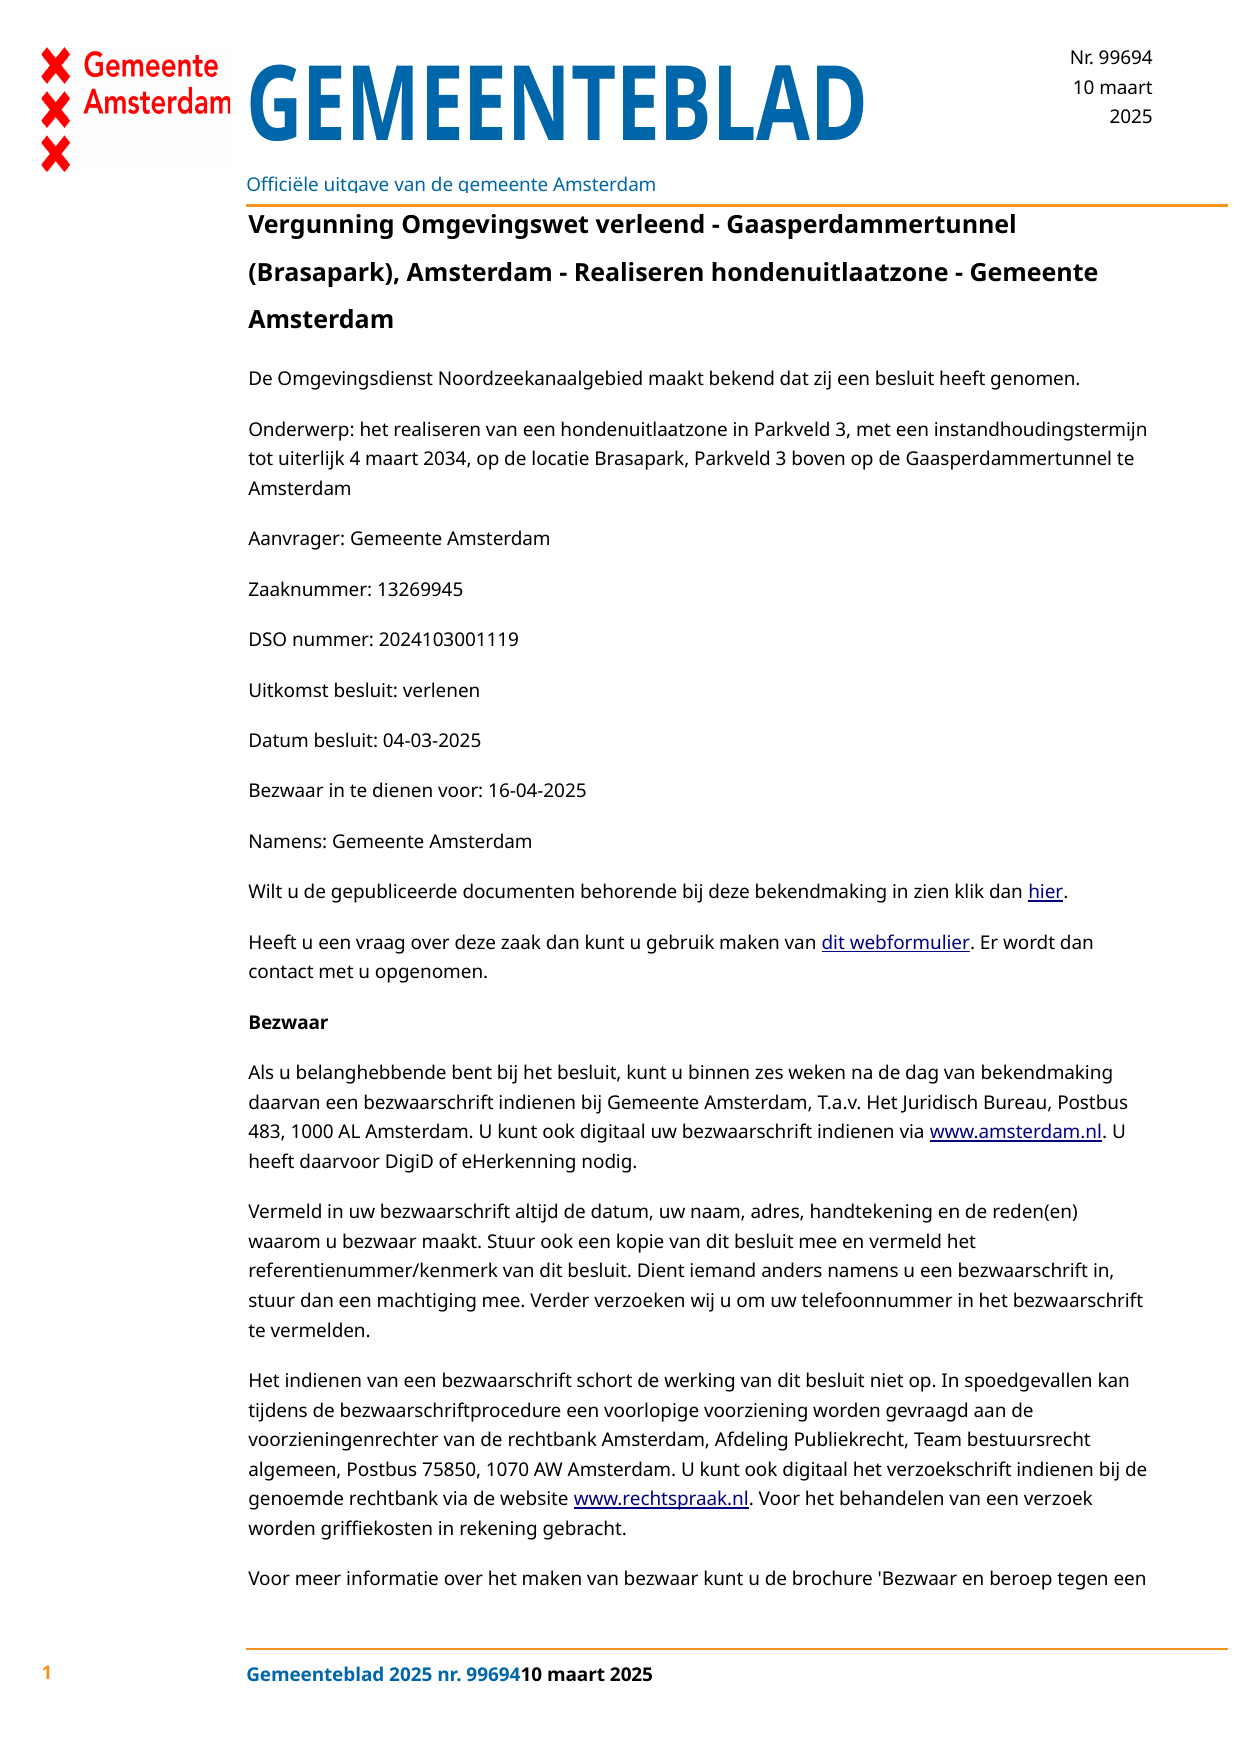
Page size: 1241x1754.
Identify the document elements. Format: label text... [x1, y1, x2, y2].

text Heeft u een vraag over deze zaak dan kunt u gebruik maken van dit webformulier. Er wordt dan contact met u opgenomen. [248, 929, 1152, 984]
text Aanvrager: Gemeente Amsterdam [248, 526, 1152, 551]
text Uitkomst besluit: verlenen [248, 677, 1152, 702]
text De Omgevingsdienst Noordzeekanaalgebied maakt bekend dat zij een besluit heeft genomen. [248, 366, 1152, 391]
picture [41, 47, 231, 172]
text Vermeld in uw bezwaarschrift altijd de datum, uw naam, adres, handtekening en de reden(en) waarom u bezwaar maakt. Stuur ook een kopie van dit besluit mee en vermeld het referentienummer/kenmerk van dit besluit. Dient iemand anders namens u een bezwaarschrift in, stuur dan een machtiging mee. Verder verzoeken wij u om uw telefoonnummer in het bezwaarschrift te vermelden. [248, 1198, 1152, 1342]
text Voor meer informatie over het maken van bezwaar kunt u de brochure 'Bezwaar en beroep tegen een [248, 1566, 1152, 1591]
text Het indienen van een bezwaarschrift schort de werking van dit besluit niet op. In spoedgevallen kan tijdens de bezwaarschriftprocedure een voorlopige voorziening worden gevraagd aan de voorzieningenrechter van de rechtbank Amsterdam, Afdeling Publiekrecht, Team bestuursrecht algemeen, Postbus 75850, 1070 AW Amsterdam. U kunt ook digitaal het verzoekschrift indienen bij de genoemde rechtbank via de website www.rechtspraak.nl. Voor het behandelen van een verzoek worden griffiekosten in rekening gebracht. [248, 1367, 1152, 1541]
text DSO nummer: 2024103001119 [248, 626, 1152, 652]
text Bezwaar in te dienen voor: 16-04-2025 [248, 778, 1152, 803]
text Zaaknummer: 13269945 [248, 576, 1152, 602]
text Datum besluit: 04-03-2025 [248, 727, 1152, 753]
text Bezwaar [248, 1009, 1152, 1034]
text Vergunning Omgevingswet verleend - Gaasperdammertunnel (Brasapark), Amsterdam - Realiseren hondenuitlaatzone - Gemeente Amsterdam [248, 207, 1152, 336]
text Onderwerp: het realiseren van een hondenuitlaatzone in Parkveld 3, met een instandhoudingstermijn tot uiterlijk 4 maart 2034, op de locatie Brasapark, Parkveld 3 boven op de Gaasperdammertunnel te Amsterdam [248, 416, 1152, 501]
text Namens: Gemeente Amsterdam [248, 828, 1152, 854]
text Wilt u de gepubliceerde documenten behorende bij deze bekendmaking in zien klik dan hier. [248, 878, 1152, 904]
text Als u belanghebbende bent bij het besluit, kunt u binnen zes weken na de dag van bekendmaking daarvan een bezwaarschrift indienen bij Gemeente Amsterdam, T.a.v. Het Juridisch Bureau, Postbus 483, 1000 AL Amsterdam. U kunt ook digitaal uw bezwaarschrift indienen via www.amsterdam.nl. U heeft daarvoor DigiD of eHerkenning nodig. [248, 1059, 1152, 1174]
